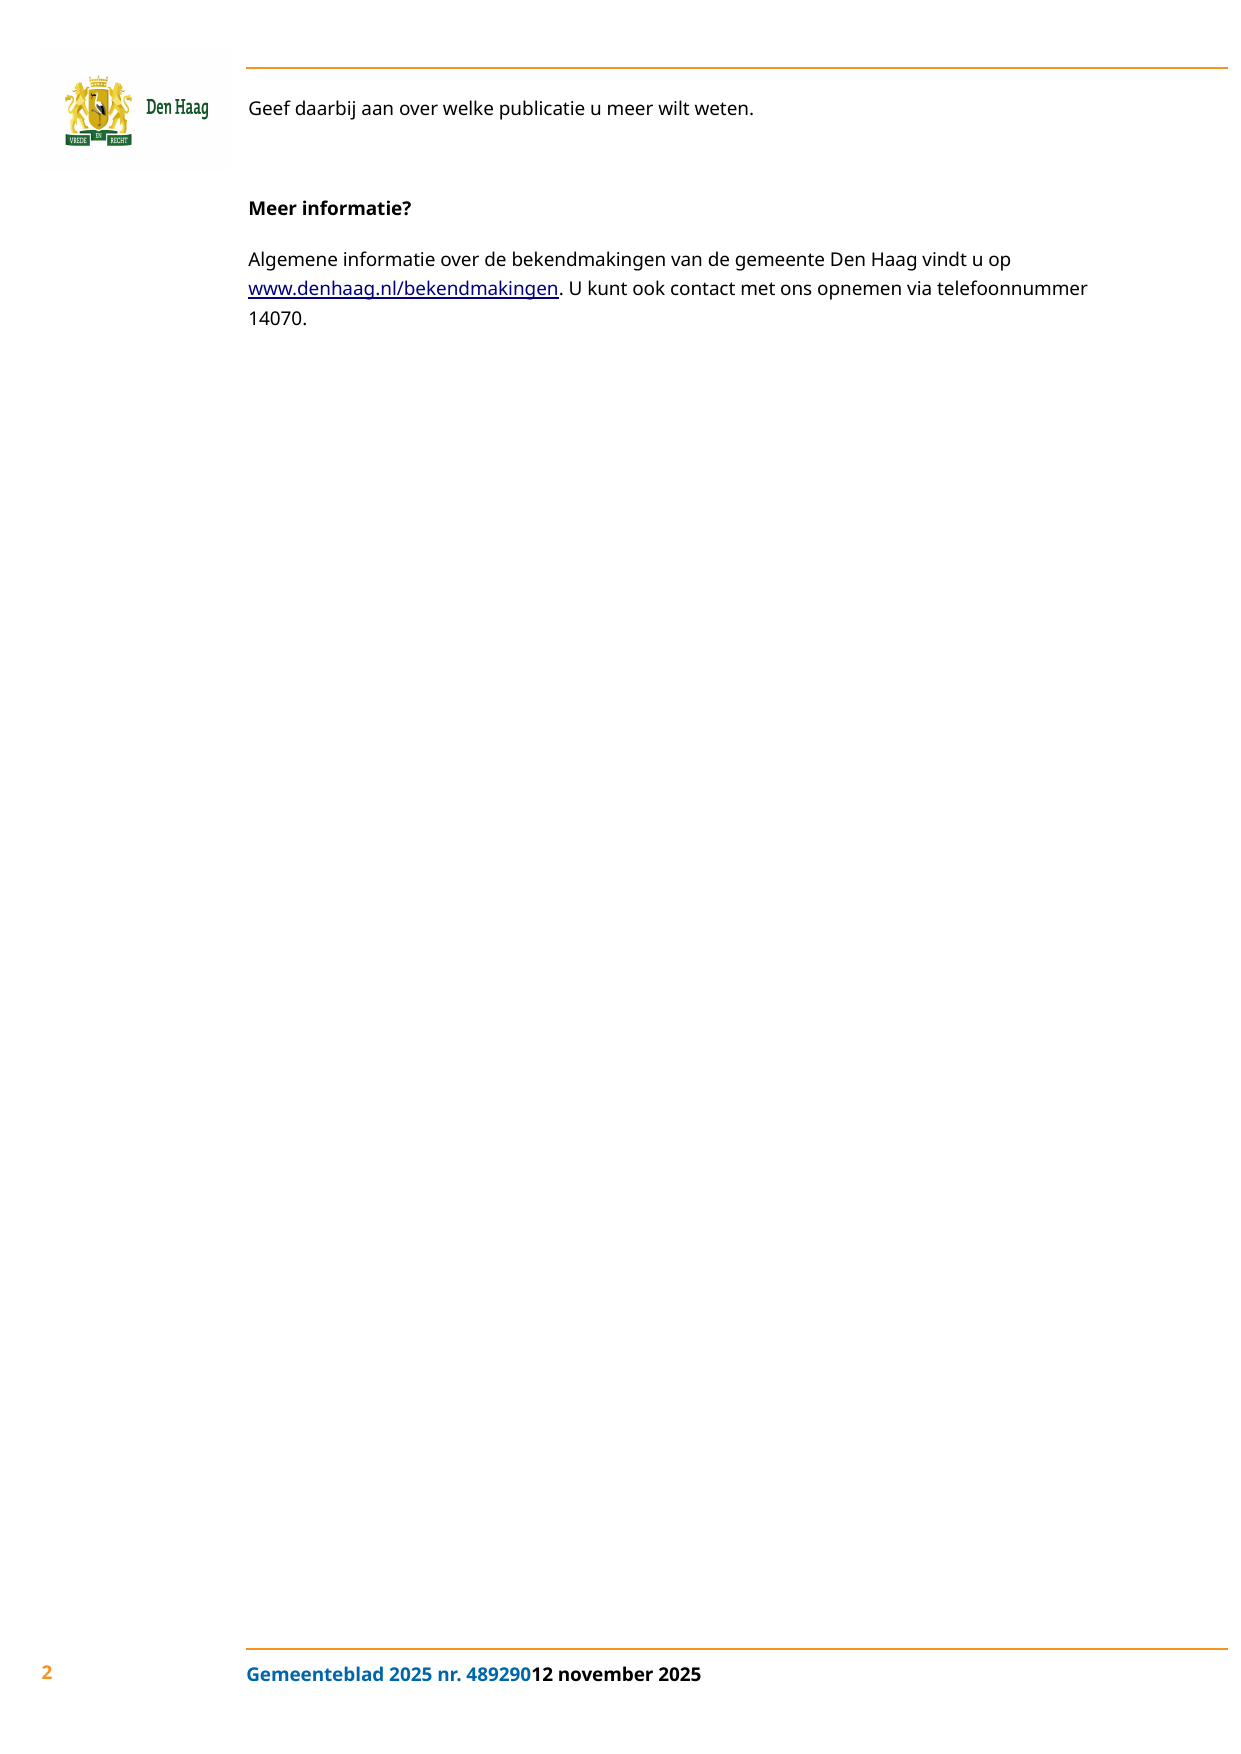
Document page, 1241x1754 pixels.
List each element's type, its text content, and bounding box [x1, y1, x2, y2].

text Geef daarbij aan over welke publicatie u meer wilt weten. [248, 95, 1152, 121]
text Meer informatie? [248, 196, 1152, 221]
text Algemene informatie over de bekendmakingen van de gemeente Den Haag vindt u op www.denhaag.nl/bekendmakingen. U kunt ook contact met ons opnemen via telefoonnummer 14070. [248, 246, 1152, 331]
picture [41, 47, 231, 172]
